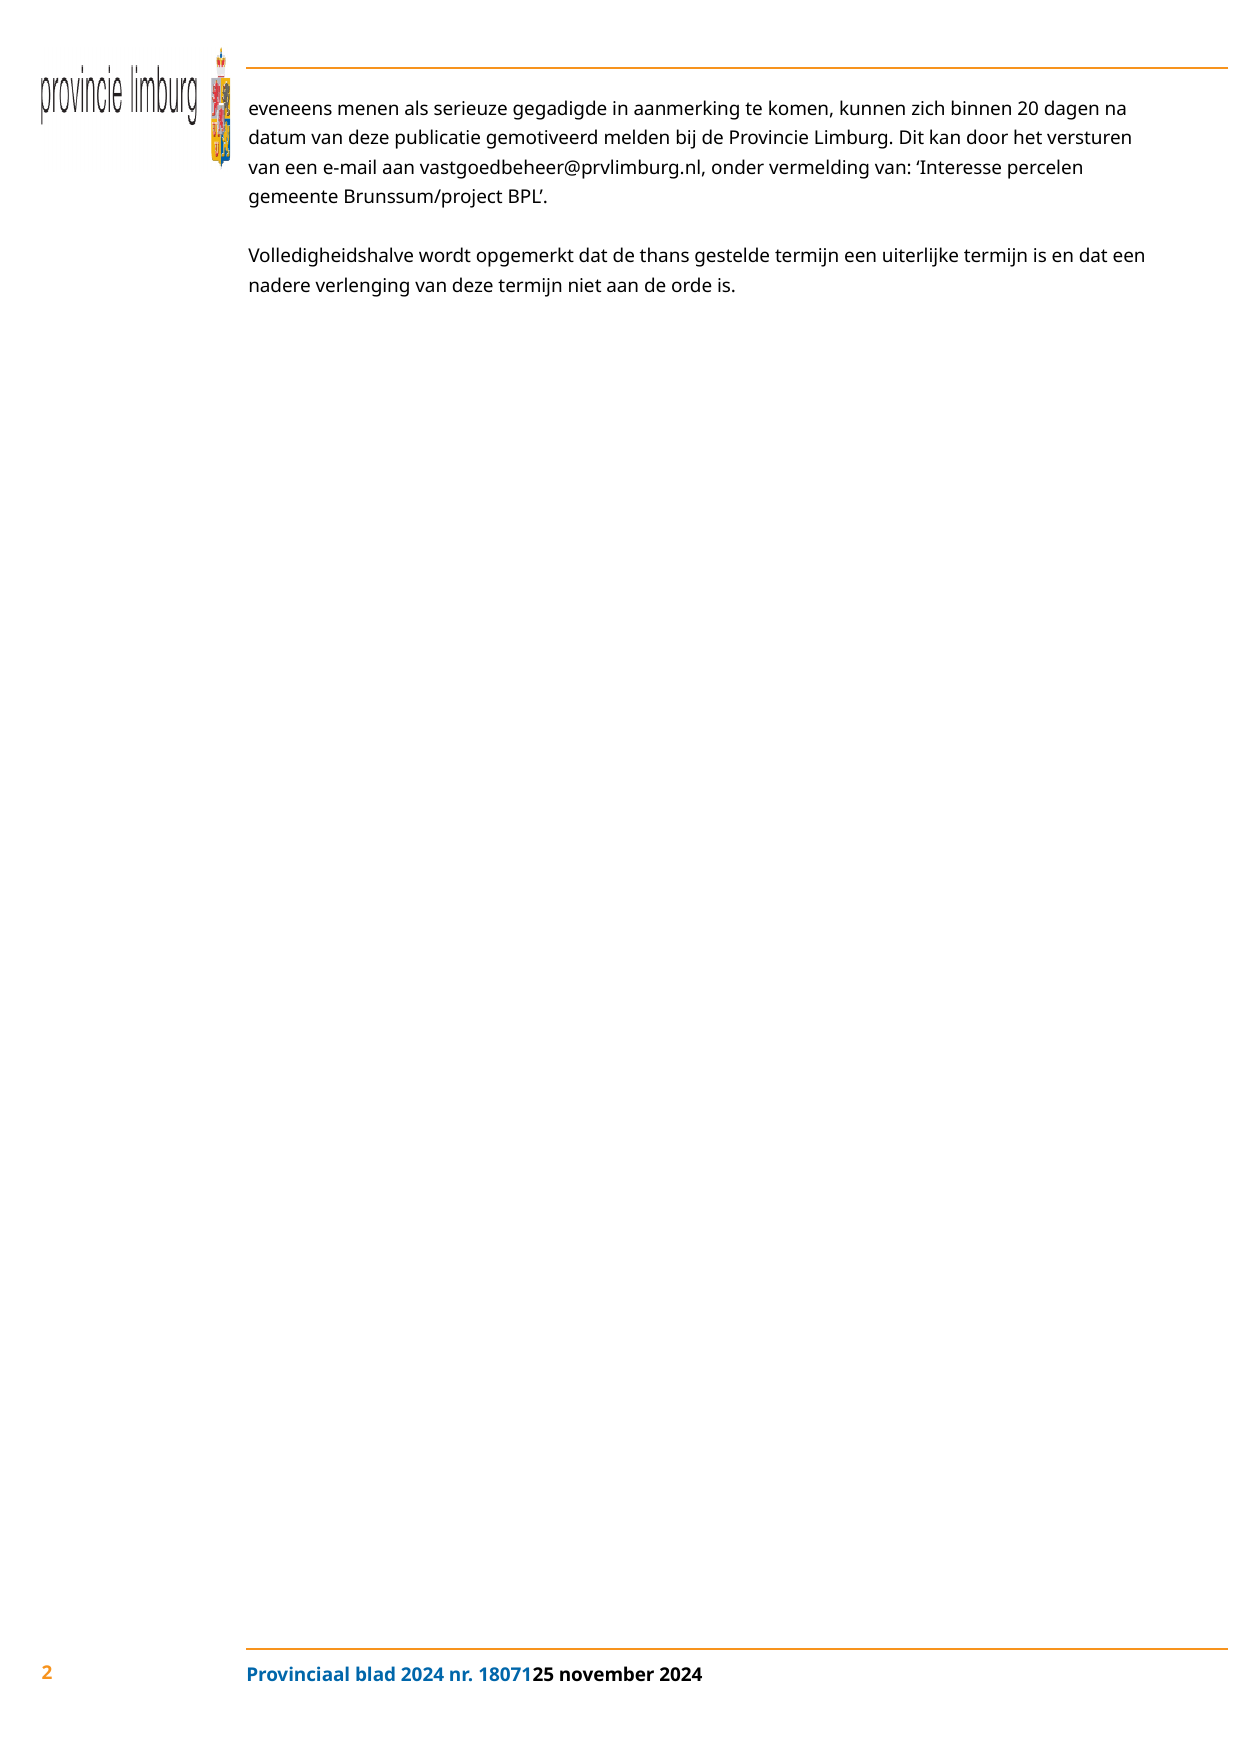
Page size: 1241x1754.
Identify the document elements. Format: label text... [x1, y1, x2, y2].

text Volledigheidshalve wordt opgemerkt dat de thans gestelde termijn een uiterlijke termijn is en dat een nadere verlenging van deze termijn niet aan de orde is. [248, 243, 1152, 298]
picture [41, 47, 231, 172]
text eveneens menen als serieuze gegadigde in aanmerking te komen, kunnen zich binnen 20 dagen na datum van deze publicatie gemotiveerd melden bij de Provincie Limburg. Dit kan door het versturen van een e-mail aan vastgoedbeheer@prvlimburg.nl, onder vermelding van: ‘Interesse percelen gemeente Brunssum/project BPL’. [248, 95, 1152, 209]
